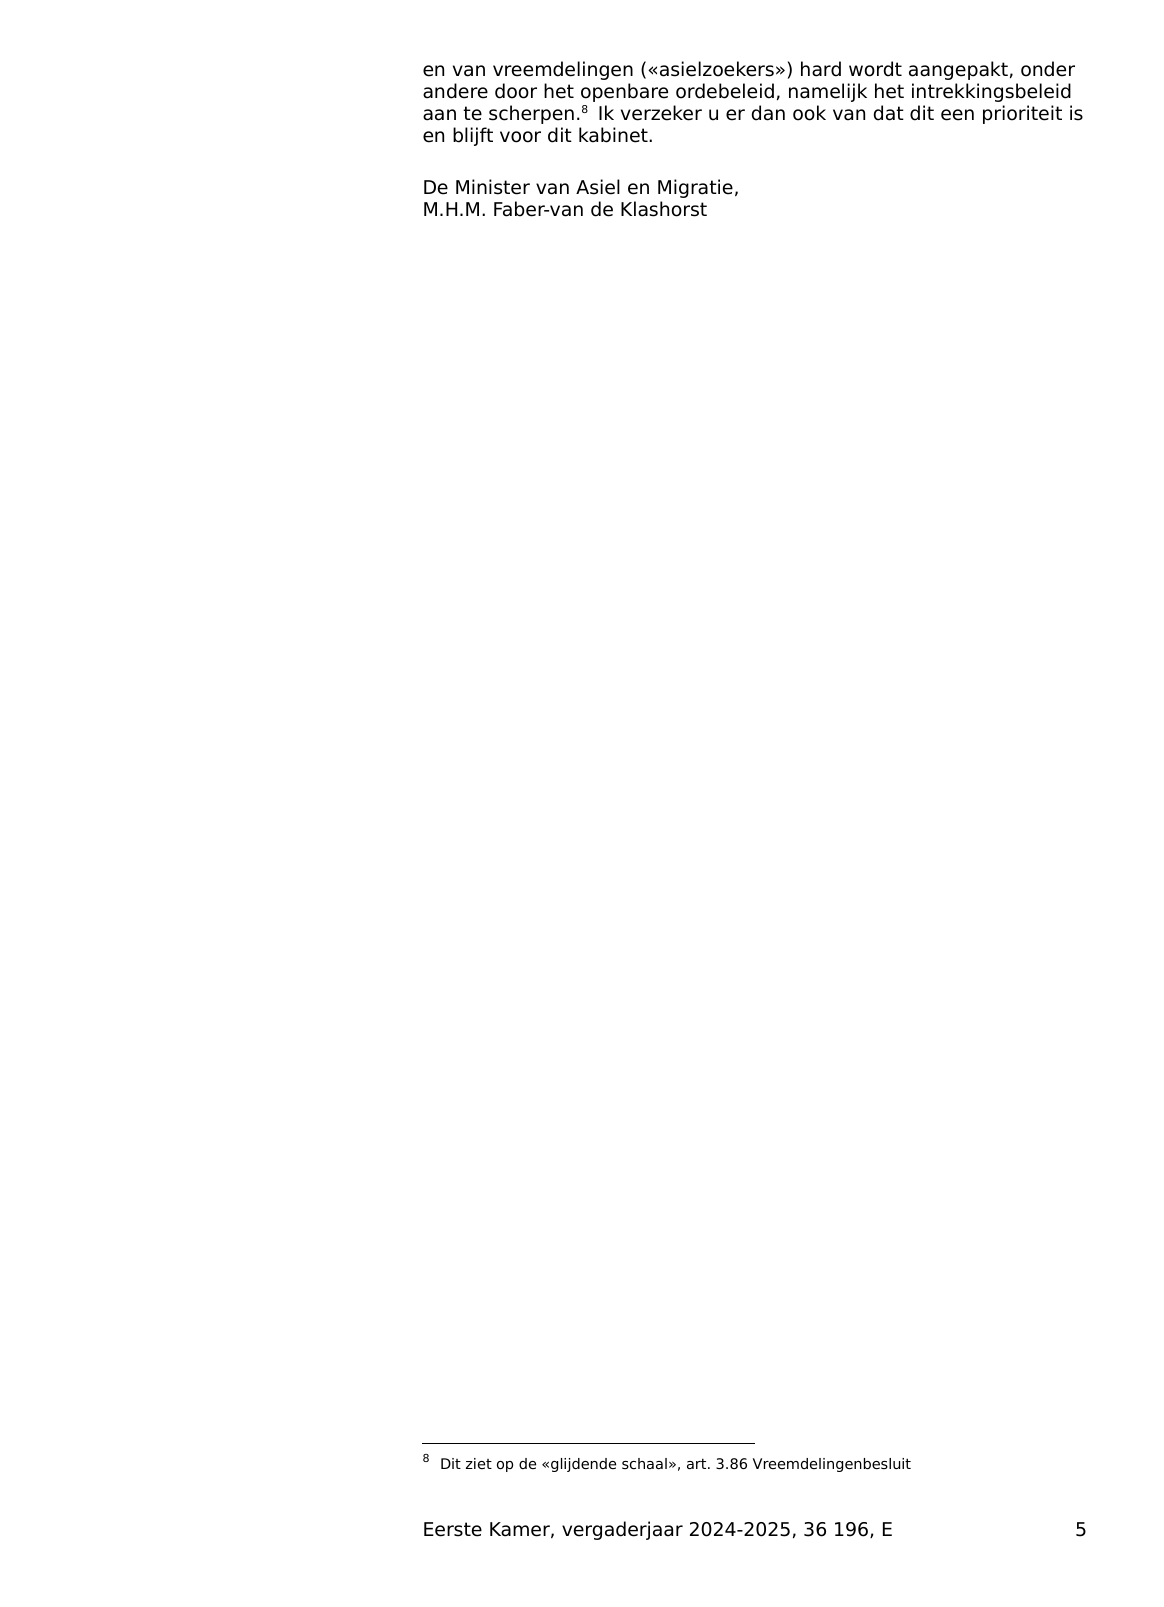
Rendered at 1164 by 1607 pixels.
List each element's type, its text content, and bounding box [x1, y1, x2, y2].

text De Minister van Asiel en Migratie, M.H.M. Faber-van de Klashorst [422, 177, 1087, 221]
text en van vreemdelingen («asielzoekers») hard wordt aangepakt, onder andere door het openbare ordebeleid, namelijk het intrekkingsbeleid aan te scherpen. Ik verzeker u er dan ook van dat dit een prioriteit is en blijft voor dit kabinet. [422, 59, 1087, 147]
text Dit ziet op de «glijdende schaal», art. 3.86 Vreemdelingenbesluit [422, 1452, 1087, 1474]
